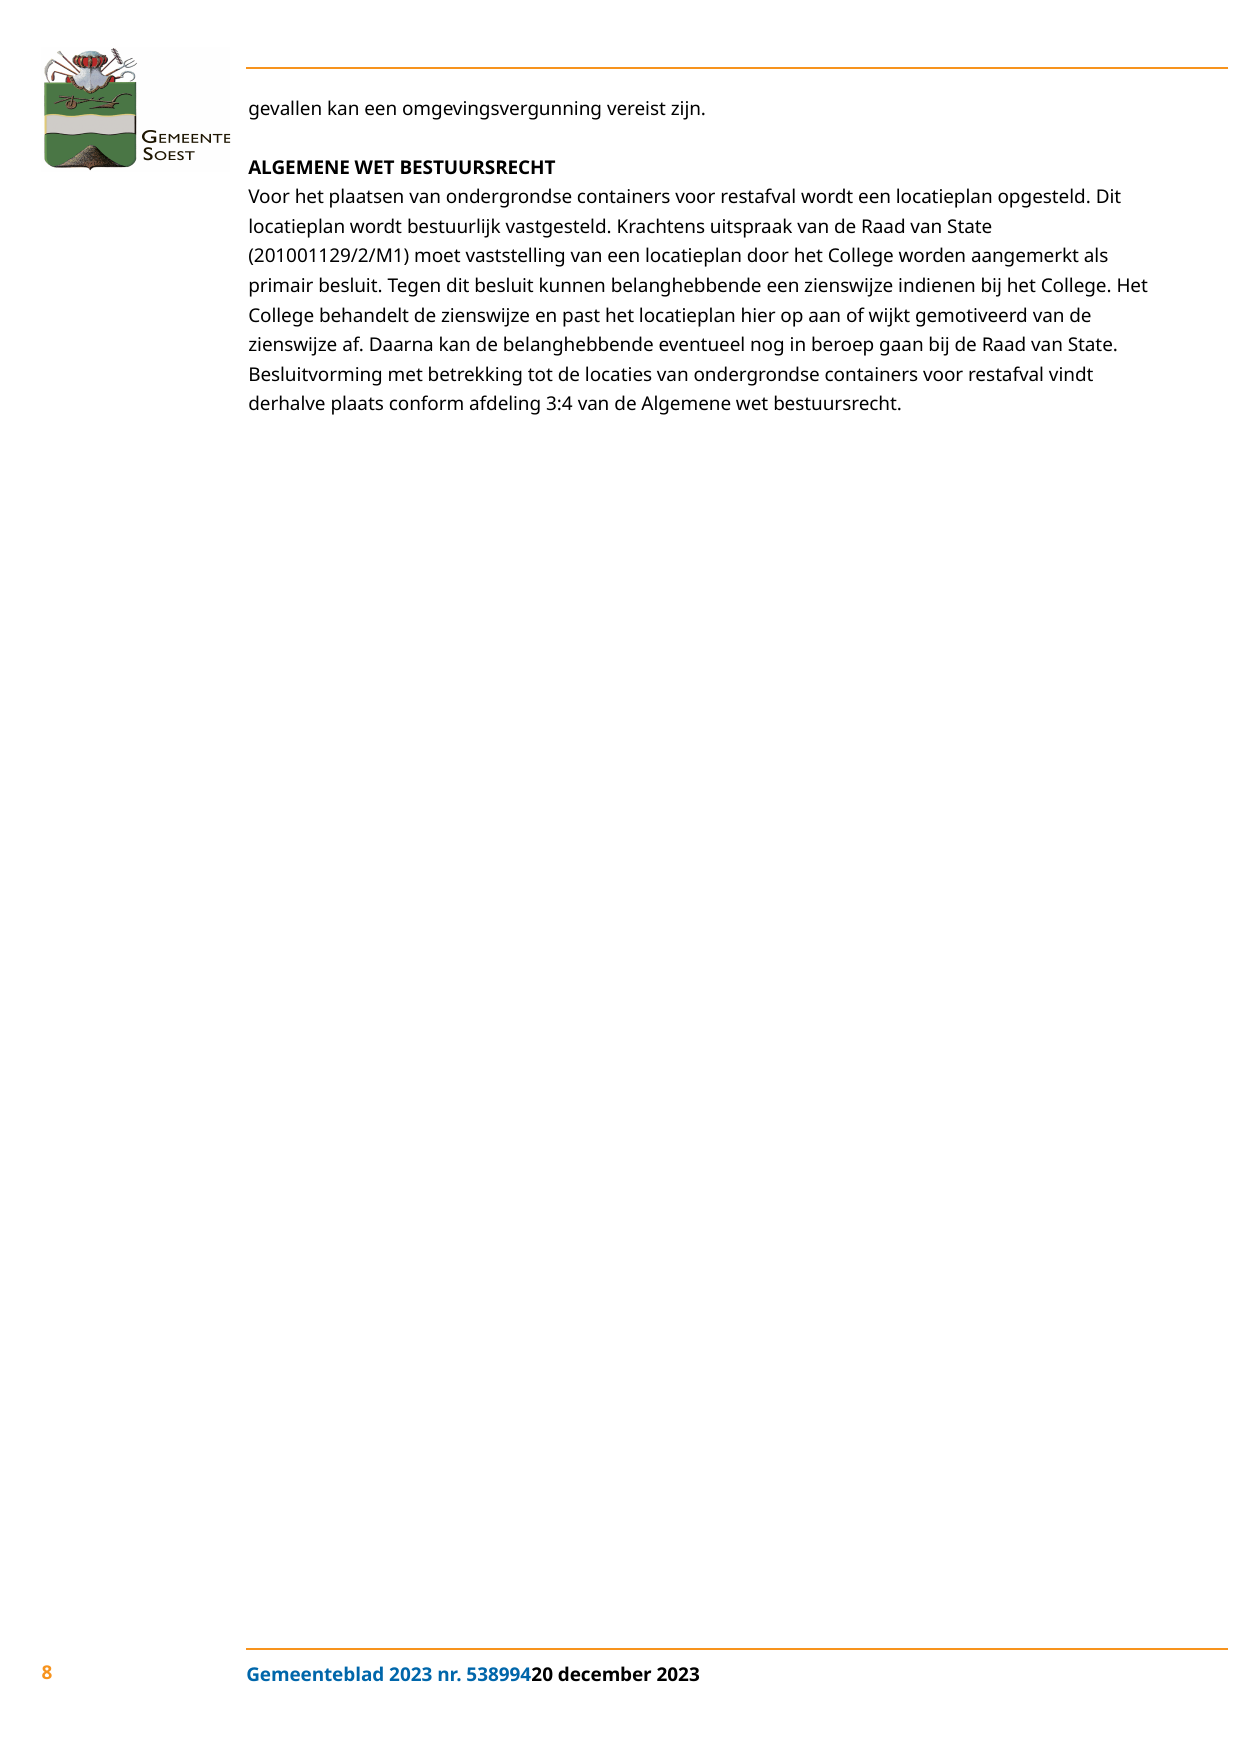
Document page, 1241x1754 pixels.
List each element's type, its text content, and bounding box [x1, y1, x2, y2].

text gevallen kan een omgevingsvergunning vereist zijn. [248, 95, 1152, 121]
picture [41, 47, 231, 172]
text Voor het plaatsen van ondergrondse containers voor restafval wordt een locatieplan opgesteld. Dit locatieplan wordt bestuurlijk vastgesteld. Krachtens uitspraak van de Raad van State (201001129/2/M1) moet vaststelling van een locatieplan door het College worden aangemerkt als primair besluit. Tegen dit besluit kunnen belanghebbende een zienswijze indienen bij het College. Het College behandelt de zienswijze en past het locatieplan hier op aan of wijkt gemotiveerd van de zienswijze af. Daarna kan de belanghebbende eventueel nog in beroep gaan bij de Raad van State. Besluitvorming met betrekking tot de locaties van ondergrondse containers voor restafval vindt derhalve plaats conform afdeling 3:4 van de Algemene wet bestuursrecht. [248, 183, 1152, 416]
text ALGEMENE WET BESTUURSRECHT [248, 154, 1152, 180]
